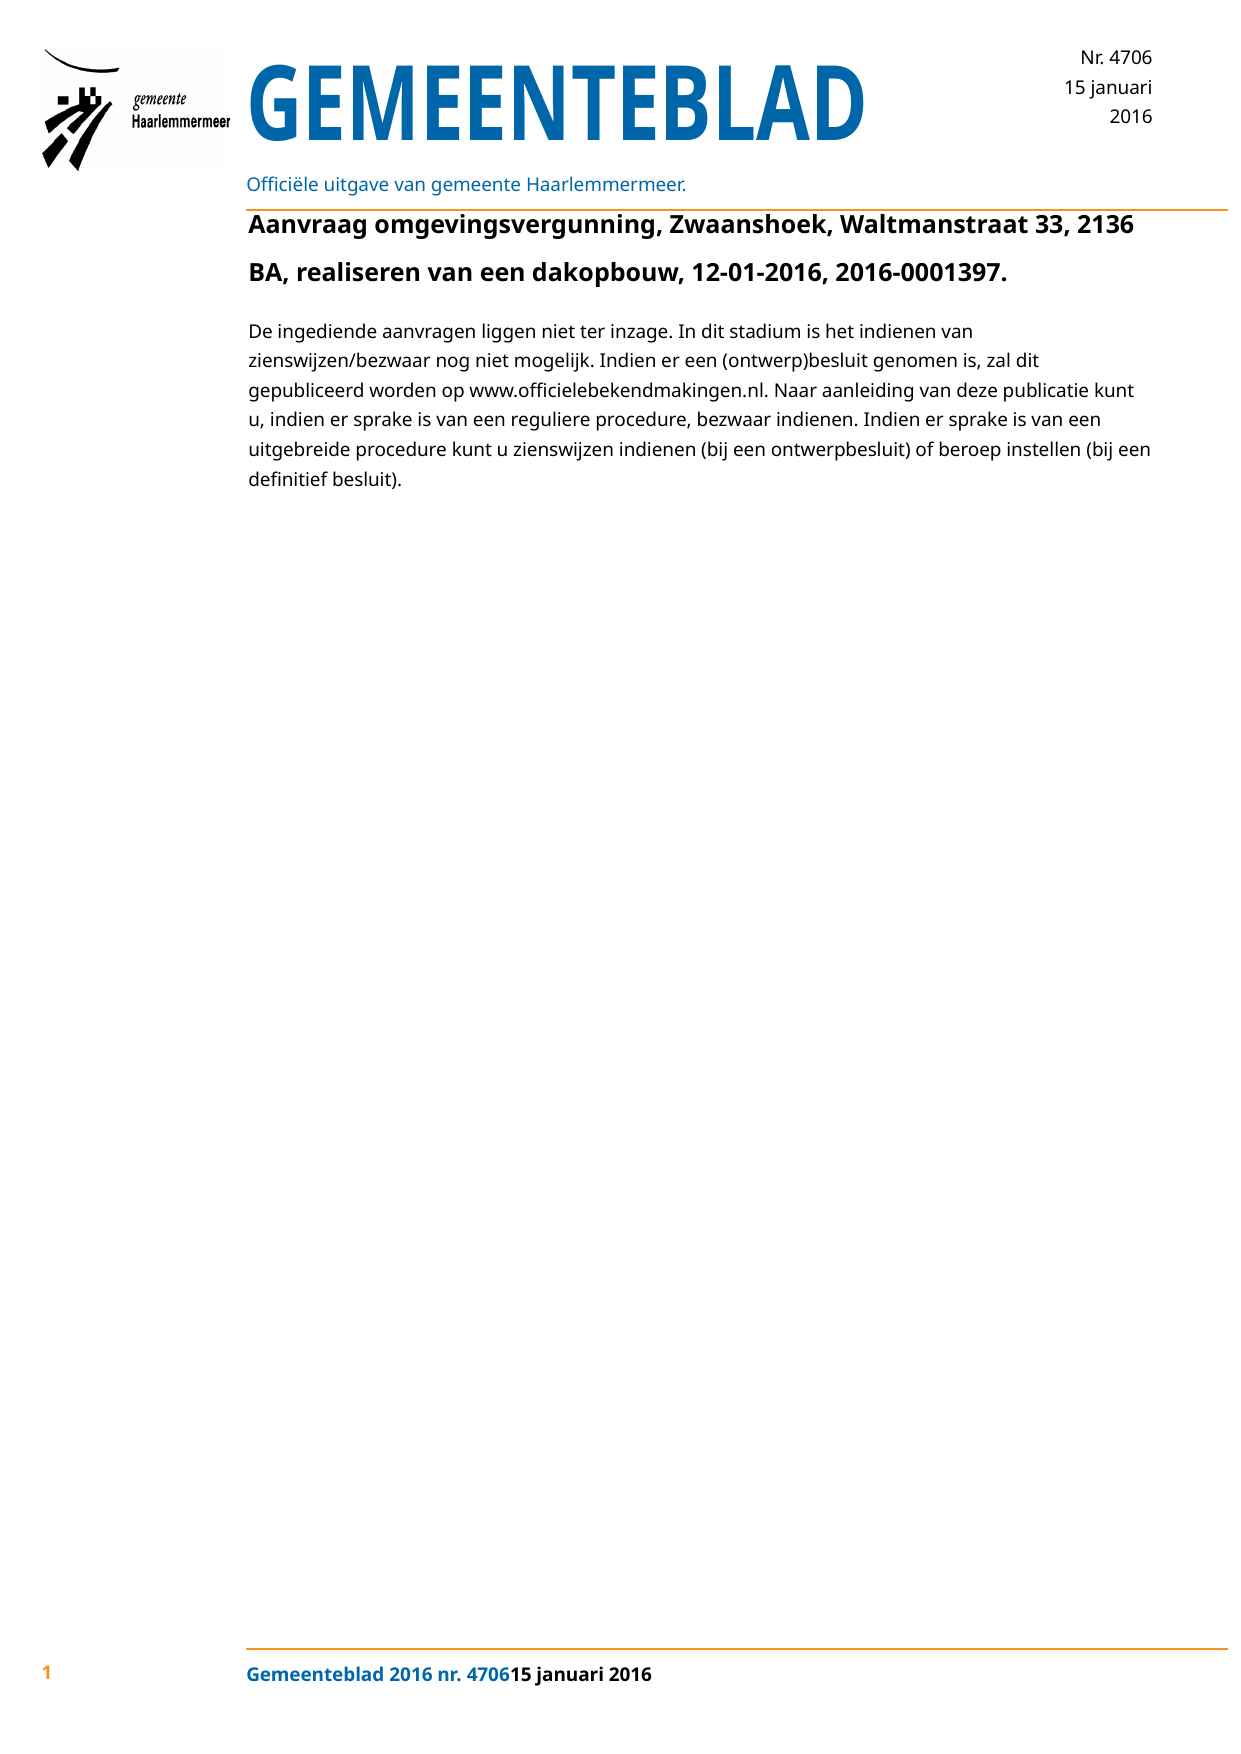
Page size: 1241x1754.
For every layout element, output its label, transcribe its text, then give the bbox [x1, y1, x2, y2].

picture [41, 47, 231, 172]
text Aanvraag omgevingsvergunning, Zwaanshoek, Waltmanstraat 33, 2136 BA, realiseren van een dakopbouw, 12-01-2016, 2016-0001397. [248, 211, 1152, 288]
text De ingediende aanvragen liggen niet ter inzage. In dit stadium is het indienen van zienswijzen/bezwaar nog niet mogelijk. Indien er een (ontwerp)besluit genomen is, zal dit gepubliceerd worden op www.officielebekendmakingen.nl. Naar aanleiding van deze publicatie kunt u, indien er sprake is van een reguliere procedure, bezwaar indienen. Indien er sprake is van een uitgebreide procedure kunt u zienswijzen indienen (bij een ontwerpbesluit) of beroep instellen (bij een definitief besluit). [248, 318, 1152, 492]
